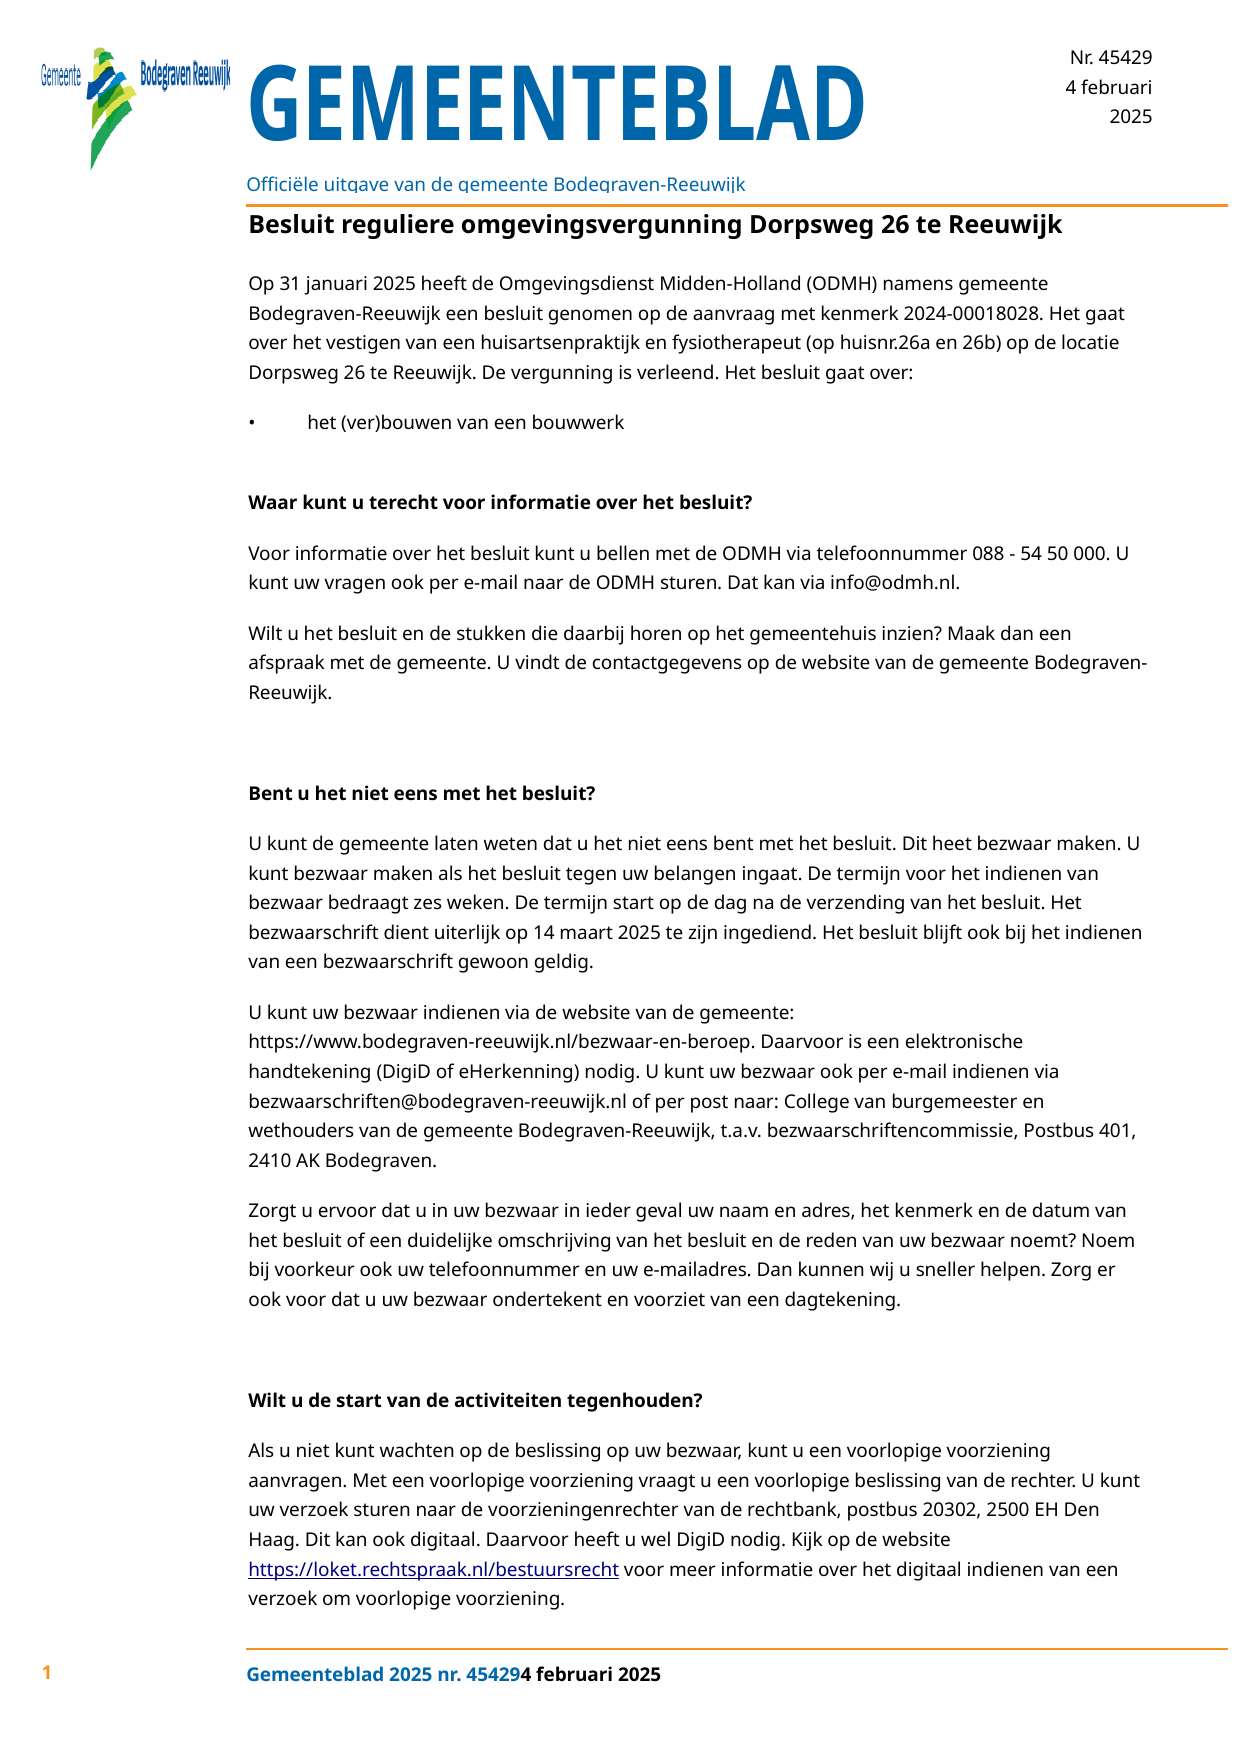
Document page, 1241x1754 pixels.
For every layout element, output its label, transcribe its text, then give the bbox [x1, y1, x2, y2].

text Op 31 januari 2025 heeft de Omgevingsdienst Midden-Holland (ODMH) namens gemeente Bodegraven-Reeuwijk een besluit genomen op de aanvraag met kenmerk 2024-00018028. Het gaat over het vestigen van een huisartsenpraktijk en fysiotherapeut (op huisnr.26a en 26b) op de locatie Dorpsweg 26 te Reeuwijk. De vergunning is verleend. Het besluit gaat over: [248, 270, 1152, 385]
text Zorgt u ervoor dat u in uw bezwaar in ieder geval uw naam en adres, het kenmerk en de datum van het besluit of een duidelijke omschrijving van het besluit en de reden van uw bezwaar noemt? Noem bij voorkeur ook uw telefoonnummer en uw e-mailadres. Dan kunnen wij u sneller helpen. Zorg er ook voor dat u uw bezwaar ondertekent en voorziet van een dagtekening. [248, 1197, 1152, 1312]
text Wilt u het besluit en de stukken die daarbij horen op het gemeentehuis inzien? Maak dan een afspraak met de gemeente. U vindt de contactgegevens op de website van de gemeente Bodegraven-Reeuwijk. [248, 620, 1152, 705]
text Voor informatie over het besluit kunt u bellen met de ODMH via telefoonnummer 088 - 54 50 000. U kunt uw vragen ook per e-mail naar de ODMH sturen. Dat kan via info@odmh.nl. [248, 540, 1152, 595]
text U kunt de gemeente laten weten dat u het niet eens bent met het besluit. Dit heet bezwaar maken. U kunt bezwaar maken als het besluit tegen uw belangen ingaat. De termijn voor het indienen van bezwaar bedraagt zes weken. De termijn start op de dag na de verzending van het besluit. Het bezwaarschrift dient uiterlijk op 14 maart 2025 te zijn ingediend. Het besluit blijft ook bij het indienen van een bezwaarschrift gewoon geldig. [248, 830, 1152, 974]
text Besluit reguliere omgevingsvergunning Dorpsweg 26 te Reeuwijk [248, 207, 1152, 241]
text Bent u het niet eens met het besluit? [248, 780, 1152, 806]
text U kunt uw bezwaar indienen via de website van de gemeente: https://www.bodegraven-reeuwijk.nl/bezwaar-en-beroep. Daarvoor is een elektronische handtekening (DigiD of eHerkenning) nodig. U kunt uw bezwaar ook per e-mail indienen via bezwaarschriften@bodegraven-reeuwijk.nl of per post naar: College van burgemeester en wethouders van de gemeente Bodegraven-Reeuwijk, t.a.v. bezwaarschriftencommissie, Postbus 401, 2410 AK Bodegraven. [248, 999, 1152, 1173]
text Wilt u de start van de activiteiten tegenhouden? [248, 1387, 1152, 1413]
text Waar kunt u terecht voor informatie over het besluit? [248, 489, 1152, 515]
text Als u niet kunt wachten op de beslissing op uw bezwaar, kunt u een voorlopige voorziening aanvragen. Met een voorlopige voorziening vraagt u een voorlopige beslissing van de rechter. U kunt uw verzoek sturen naar de voorzieningenrechter van de rechtbank, postbus 20302, 2500 EH Den Haag. Dit kan ook digitaal. Daarvoor heeft u wel DigiD nodig. Kijk op de website https://loket.rechtspraak.nl/bestuursrecht voor meer informatie over het digitaal indienen van een verzoek om voorlopige voorziening. [248, 1437, 1152, 1611]
picture [41, 47, 231, 172]
list het (ver)bouwen van een bouwwerk [248, 409, 1152, 435]
